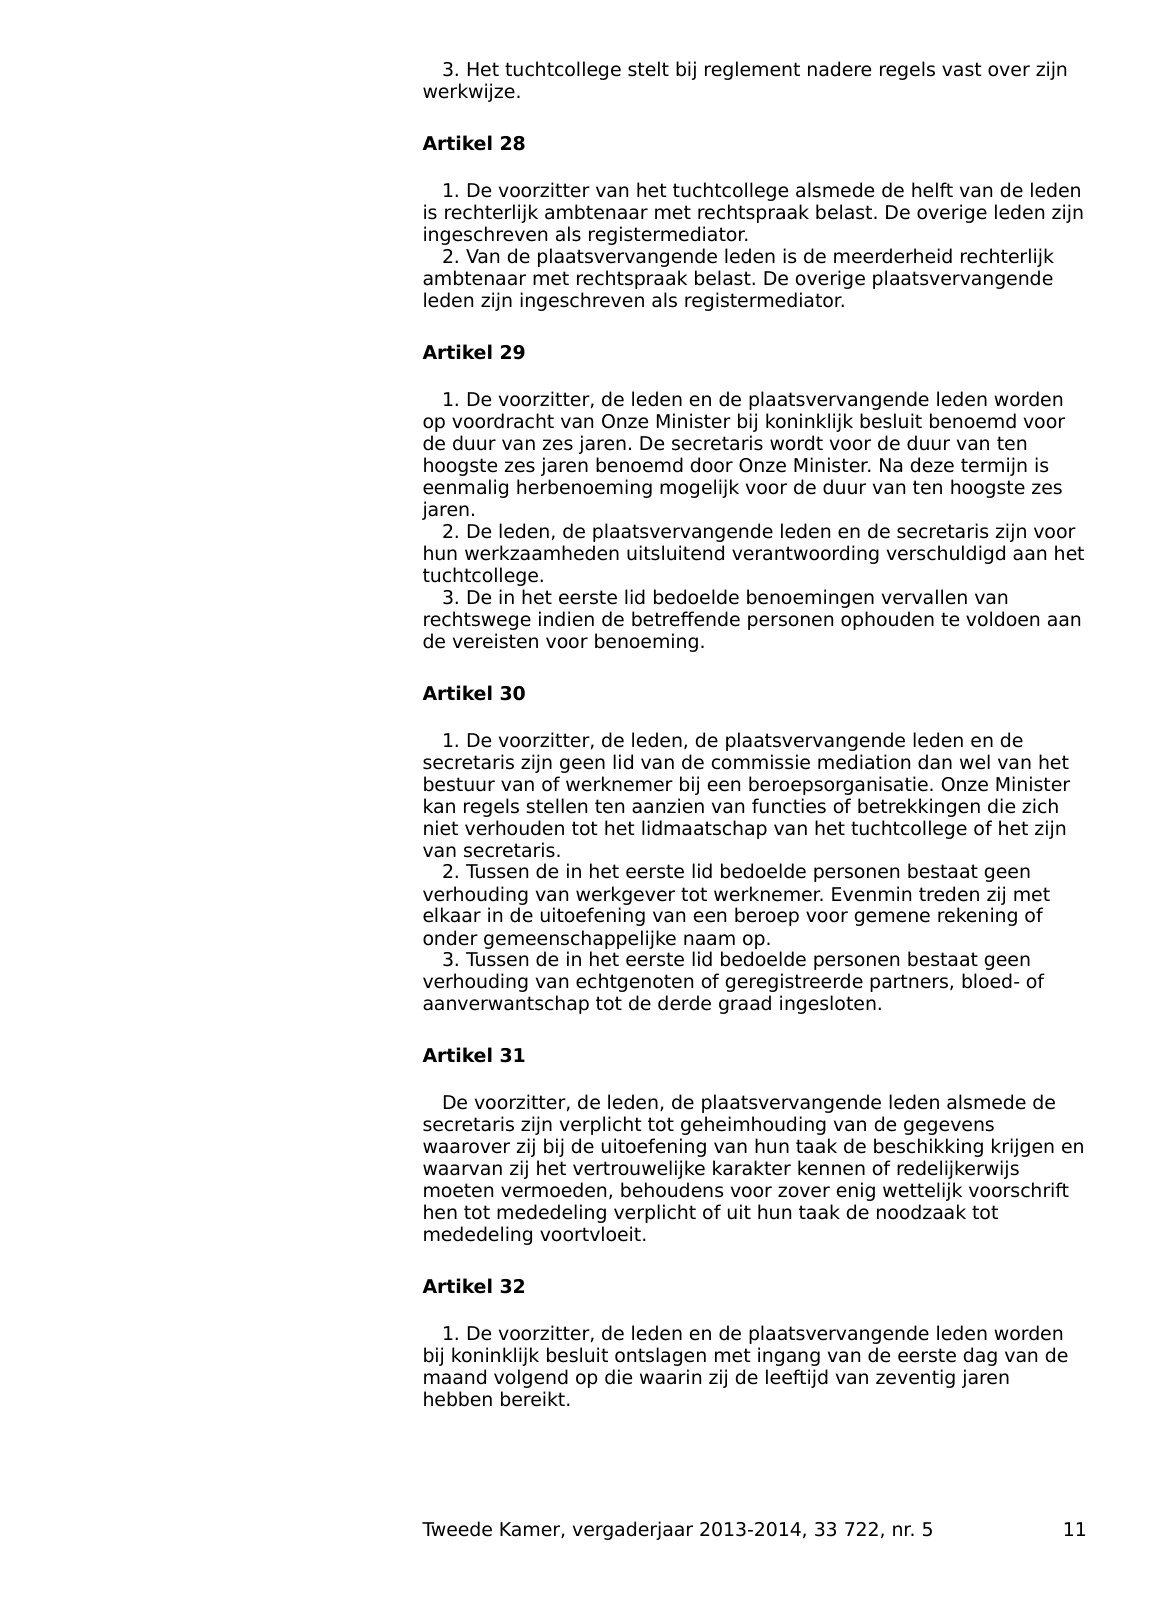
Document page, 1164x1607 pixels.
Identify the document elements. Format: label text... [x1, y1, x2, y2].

text 2. Tussen de in het eerste lid bedoelde personen bestaat geen verhouding van werkgever tot werknemer. Evenmin treden zij met elkaar in de uitoefening van een beroep voor gemene rekening of onder gemeenschappelijke naam op. [422, 861, 1087, 949]
subtitle Artikel 29 [422, 342, 1087, 364]
subtitle Artikel 28 [422, 133, 1087, 155]
text 1. De voorzitter, de leden en de plaatsvervangende leden worden op voordracht van Onze Minister bij koninklijk besluit benoemd voor de duur van zes jaren. De secretaris wordt voor de duur van ten hoogste zes jaren benoemd door Onze Minister. Na deze termijn is eenmalig herbenoeming mogelijk voor de duur van ten hoogste zes jaren. [422, 389, 1087, 521]
text 2. Van de plaatsvervangende leden is de meerderheid rechterlijk ambtenaar met rechtspraak belast. De overige plaatsvervangende leden zijn ingeschreven als registermediator. [422, 246, 1087, 312]
text 1. De voorzitter van het tuchtcollege alsmede de helft van de leden is rechterlijk ambtenaar met rechtspraak belast. De overige leden zijn ingeschreven als registermediator. [422, 180, 1087, 246]
text 3. Tussen de in het eerste lid bedoelde personen bestaat geen verhouding van echtgenoten of geregistreerde partners, bloed- of aanverwantschap tot de derde graad ingesloten. [422, 949, 1087, 1015]
text 3. De in het eerste lid bedoelde benoemingen vervallen van rechtswege indien de betreffende personen ophouden te voldoen aan de vereisten voor benoeming. [422, 587, 1087, 653]
text 3. Het tuchtcollege stelt bij reglement nadere regels vast over zijn werkwijze. [422, 59, 1087, 103]
text 1. De voorzitter, de leden en de plaatsvervangende leden worden bij koninklijk besluit ontslagen met ingang van de eerste dag van de maand volgend op die waarin zij de leeftijd van zeventig jaren hebben bereikt. [422, 1323, 1087, 1411]
subtitle Artikel 31 [422, 1045, 1087, 1067]
subtitle Artikel 30 [422, 683, 1087, 704]
text 2. De leden, de plaatsvervangende leden en de secretaris zijn voor hun werkzaamheden uitsluitend verantwoording verschuldigd aan het tuchtcollege. [422, 521, 1087, 587]
text 1. De voorzitter, de leden, de plaatsvervangende leden en de secretaris zijn geen lid van de commissie mediation dan wel van het bestuur van of werknemer bij een beroepsorganisatie. Onze Minister kan regels stellen ten aanzien van functies of betrekkingen die zich niet verhouden tot het lidmaatschap van het tuchtcollege of het zijn van secretaris. [422, 729, 1087, 861]
text De voorzitter, de leden, de plaatsvervangende leden alsmede de secretaris zijn verplicht tot geheimhouding van de gegevens waarover zij bij de uitoefening van hun taak de beschikking krijgen en waarvan zij het vertrouwelijke karakter kennen of redelijkerwijs moeten vermoeden, behoudens voor zover enig wettelijk voorschrift hen tot mededeling verplicht of uit hun taak de noodzaak tot mededeling voortvloeit. [422, 1092, 1087, 1246]
subtitle Artikel 32 [422, 1276, 1087, 1298]
